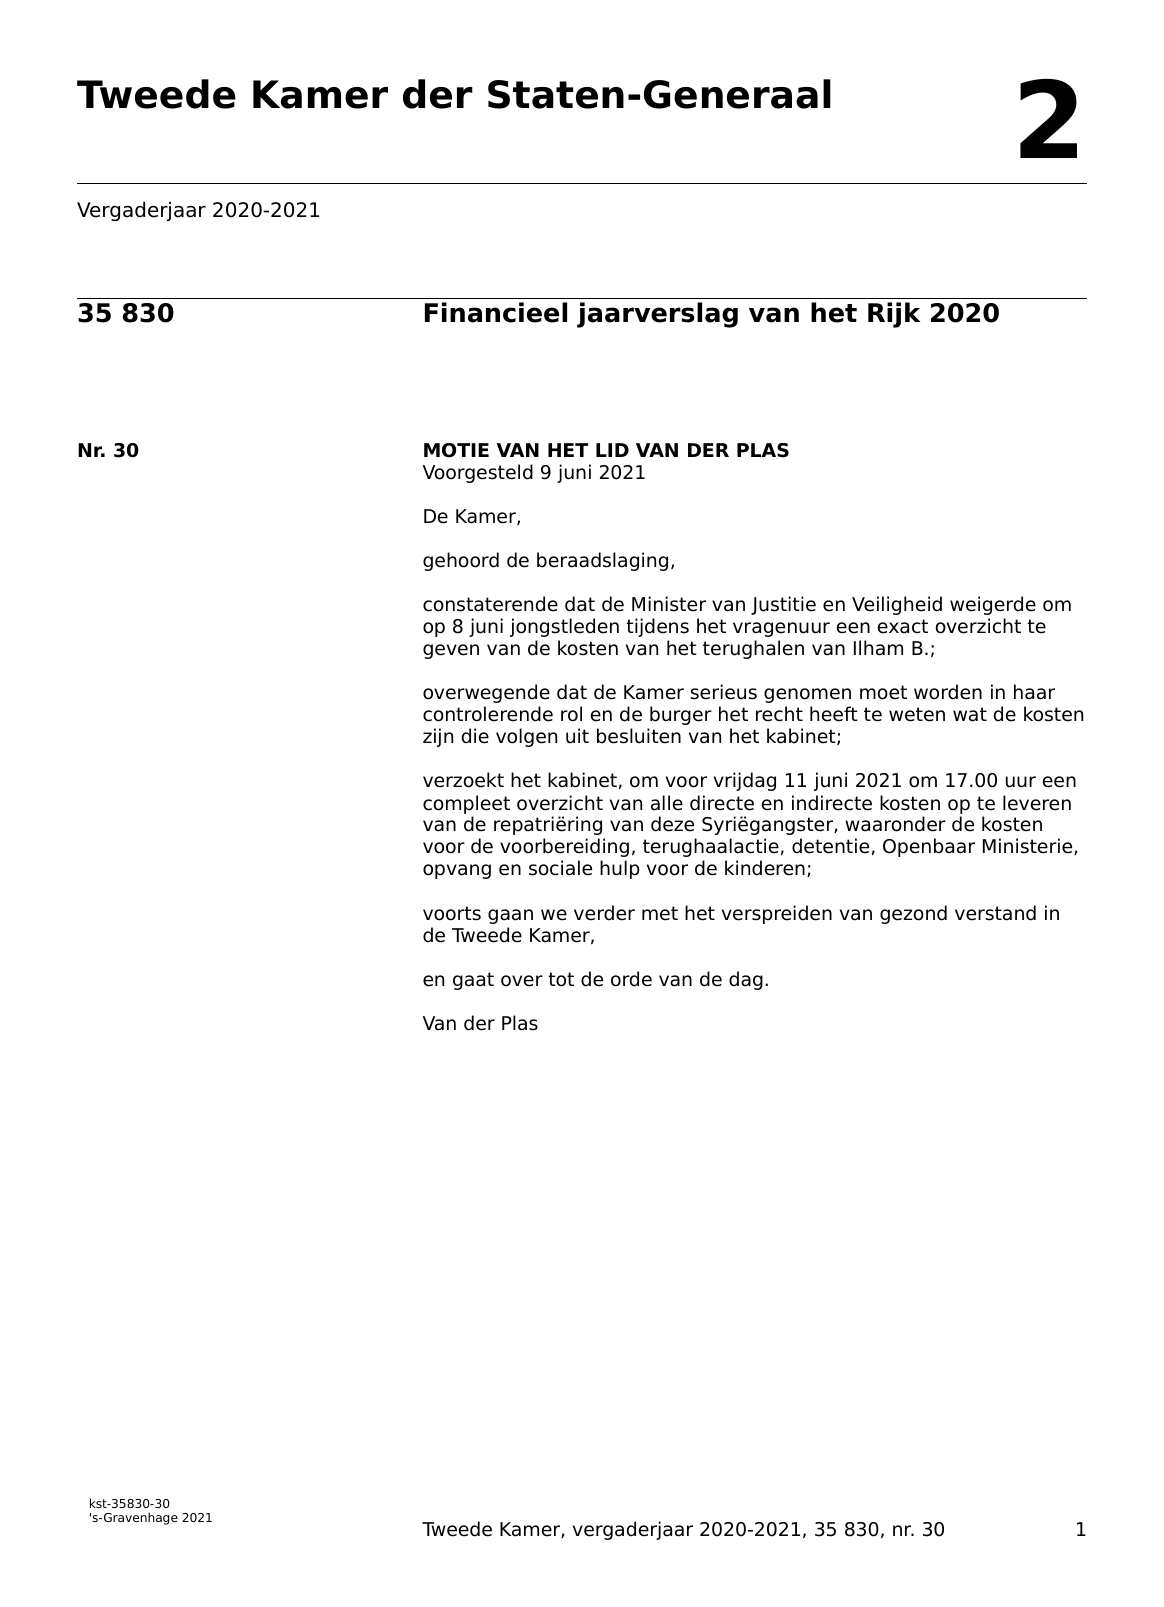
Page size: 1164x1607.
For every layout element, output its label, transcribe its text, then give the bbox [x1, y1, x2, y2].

text voorts gaan we verder met het verspreiden van gezond verstand in de Tweede Kamer, [422, 902, 1087, 946]
table_header Tweede Kamer der Staten-Generaal [77, 59, 886, 183]
subtitle Nr. 30 MOTIE VAN HET LID VAN DER PLAS [77, 440, 1087, 462]
text 's-Gravenhage 2021 [88, 1511, 323, 1525]
text gehoord de beraadslaging, [422, 550, 1087, 572]
text Van der Plas [422, 1013, 1087, 1035]
text kst-35830-30 [88, 1497, 323, 1511]
text verzoekt het kabinet, om voor vrijdag 11 juni 2021 om 17.00 uur een compleet overzicht van alle directe en indirecte kosten op te leveren van de repatriëring van deze Syriëgangster, waaronder de kosten voor de voorbereiding, terughaalactie, detentie, Openbaar Ministerie, opvang en sociale hulp voor de kinderen; [422, 770, 1087, 880]
text constaterende dat de Minister van Justitie en Veiligheid weigerde om op 8 juni jongstleden tijdens het vragenuur een exact overzicht te geven van de kosten van het terughalen van Ilham B.; [422, 594, 1087, 660]
subtitle 35 830 Financieel jaarverslag van het Rijk 2020 [77, 299, 1087, 329]
table_header 2 [886, 59, 1087, 183]
text De Kamer, [422, 506, 1087, 528]
text overwegende dat de Kamer serieus genomen moet worden in haar controlerende rol en de burger het recht heeft te weten wat de kosten zijn die volgen uit besluiten van het kabinet; [422, 682, 1087, 748]
text en gaat over tot de orde van de dag. [422, 969, 1087, 991]
table_cell Vergaderjaar 2020-2021 [77, 184, 1087, 298]
text Voorgesteld 9 juni 2021 [422, 462, 1087, 484]
